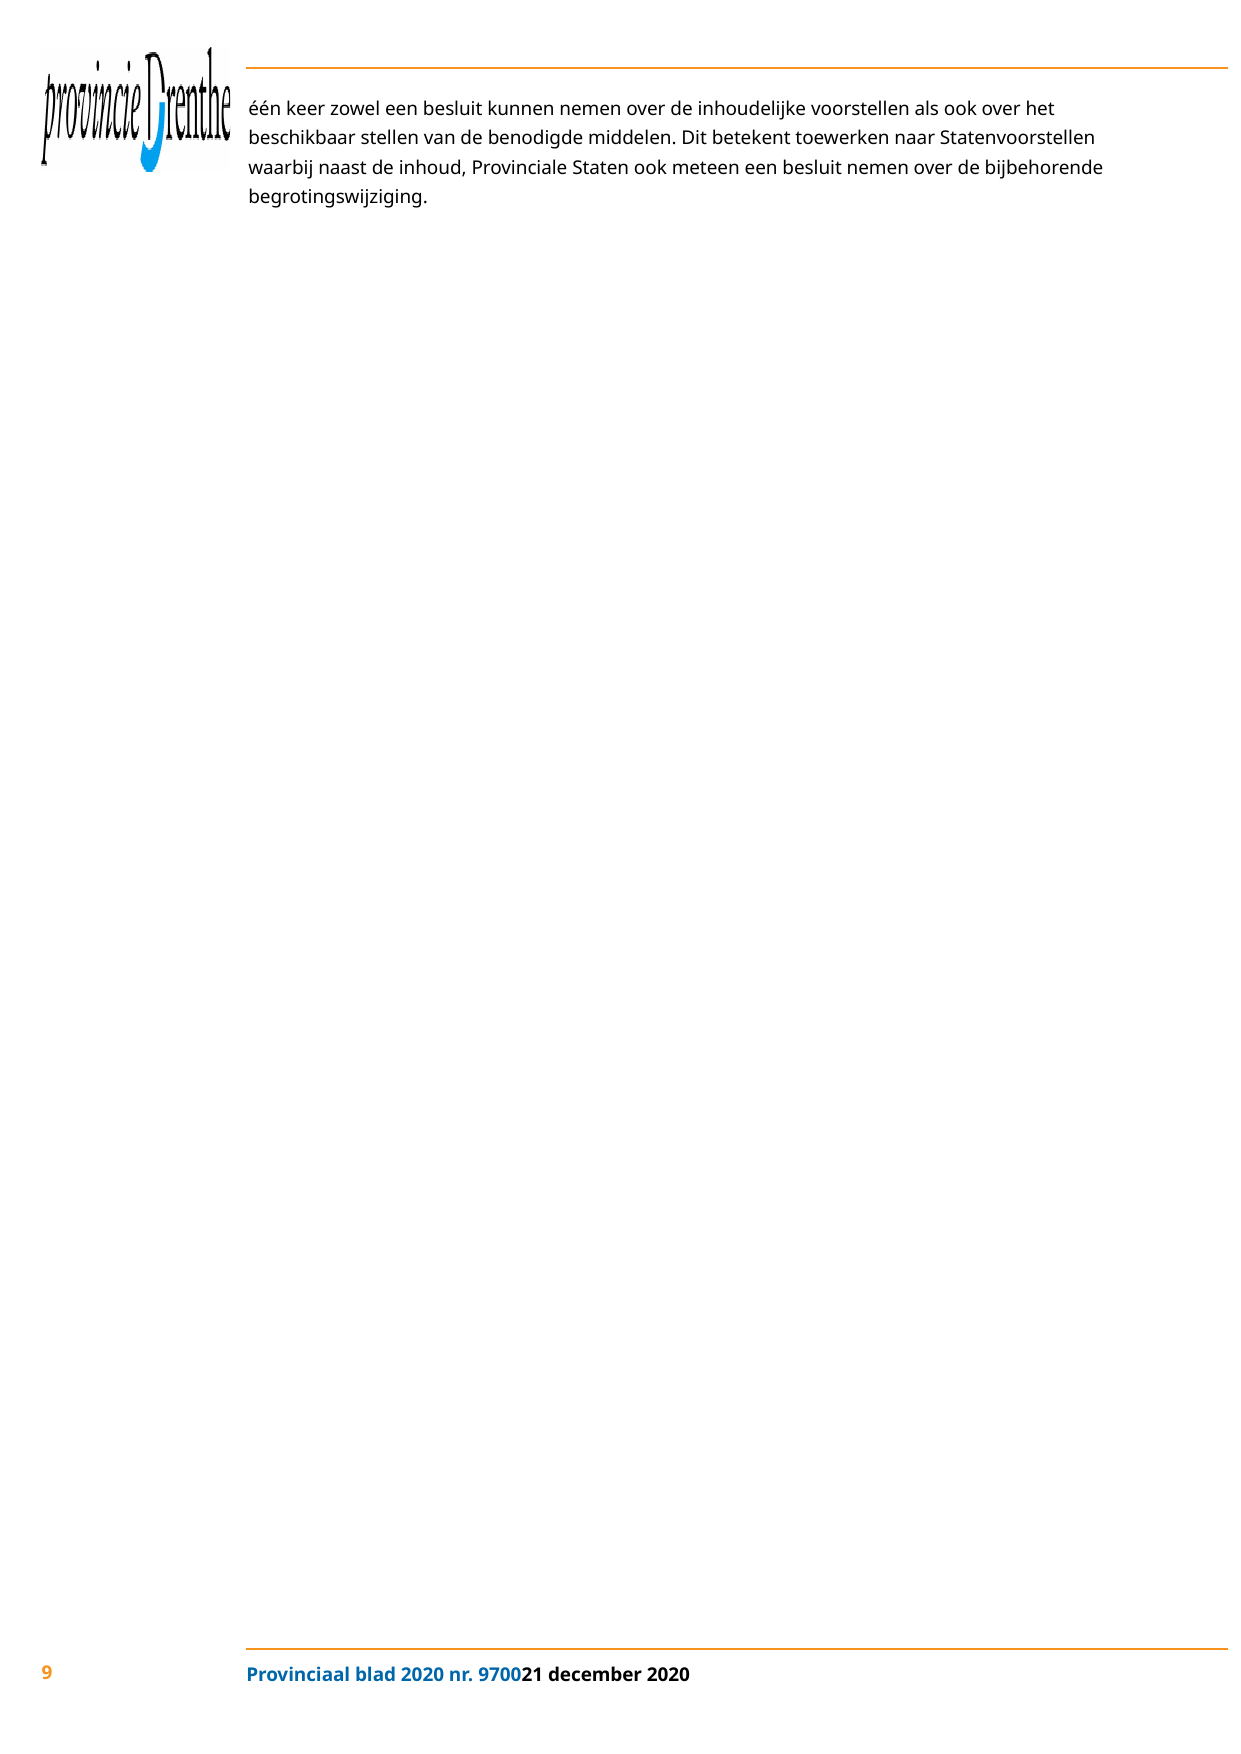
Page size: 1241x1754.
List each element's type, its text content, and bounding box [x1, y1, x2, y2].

text één keer zowel een besluit kunnen nemen over de inhoudelijke voorstellen als ook over het beschikbaar stellen van de benodigde middelen. Dit betekent toewerken naar Statenvoorstellen waarbij naast de inhoud, Provinciale Staten ook meteen een besluit nemen over de bijbehorende begrotingswijziging. [248, 95, 1152, 209]
picture [41, 47, 231, 172]
